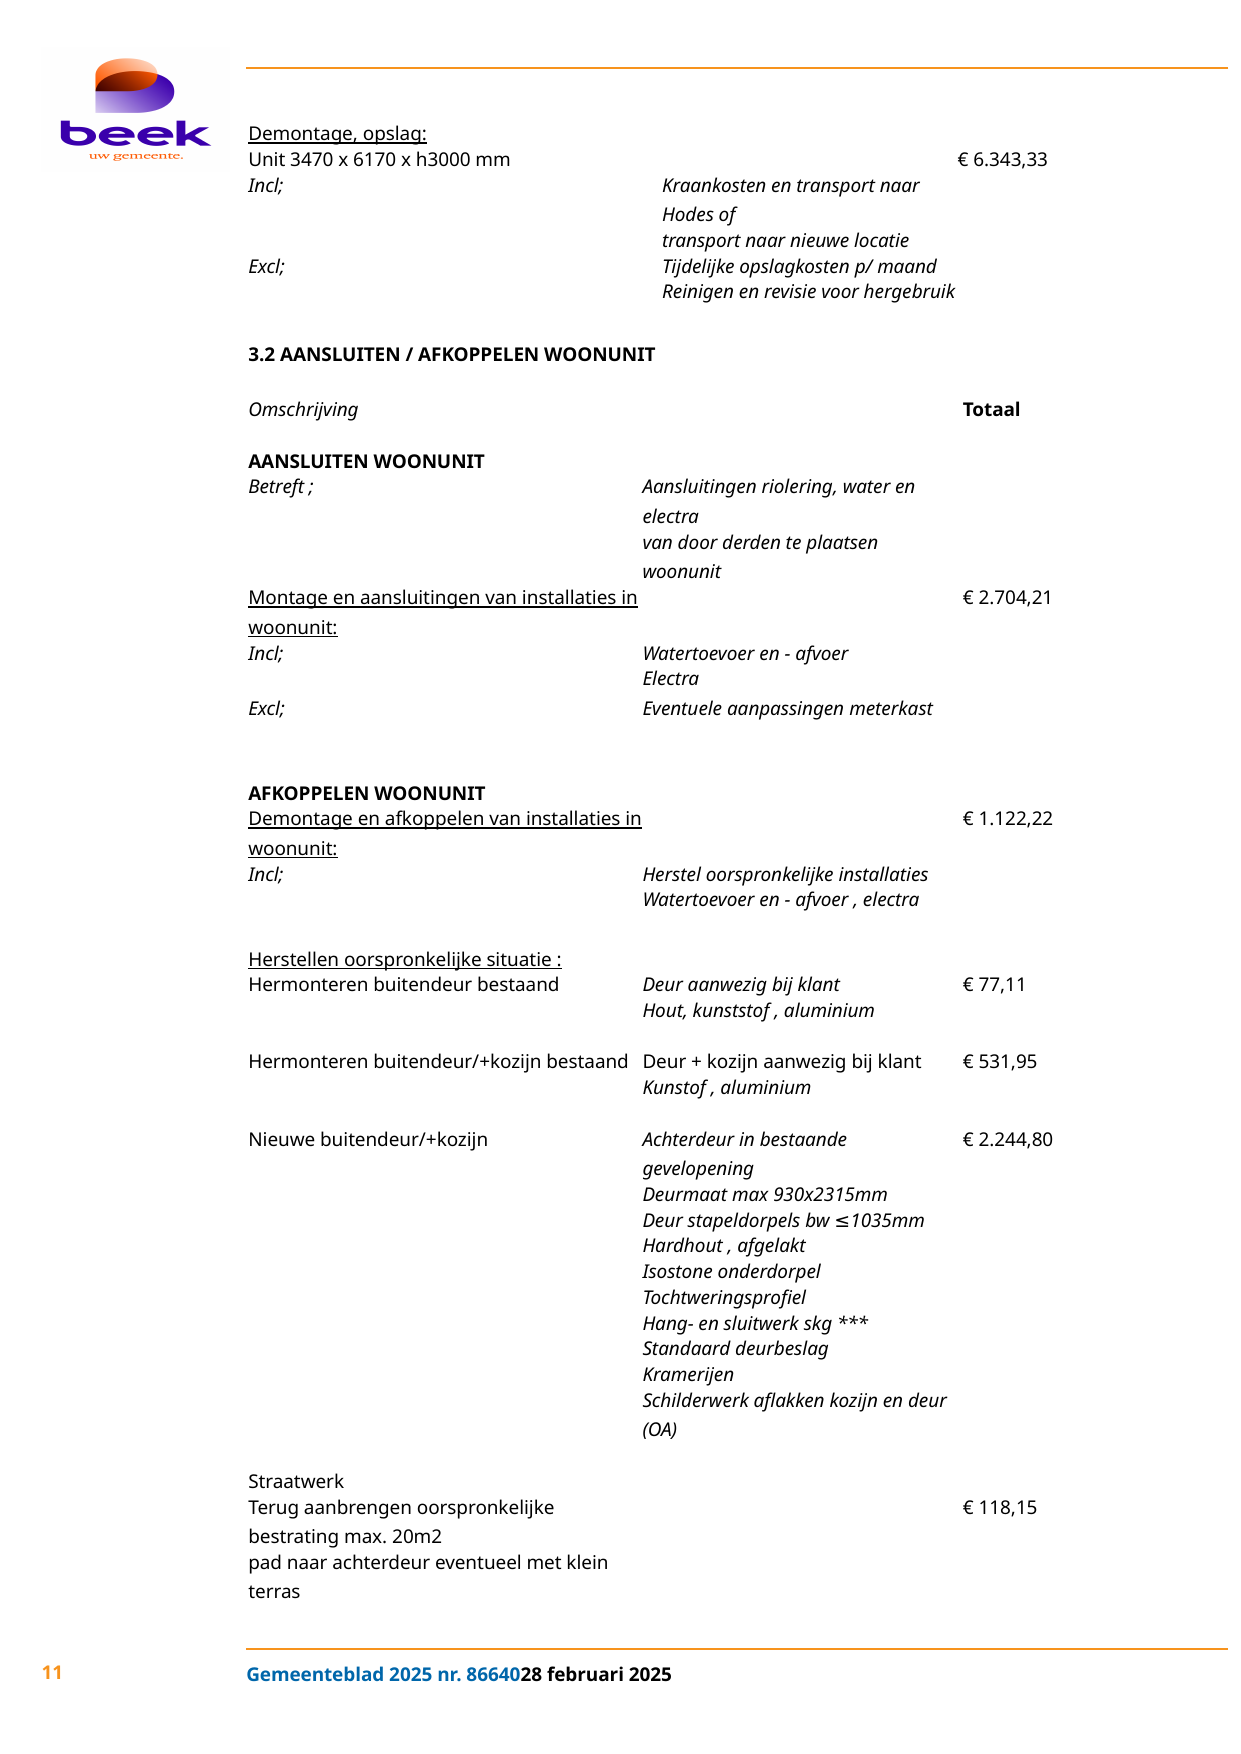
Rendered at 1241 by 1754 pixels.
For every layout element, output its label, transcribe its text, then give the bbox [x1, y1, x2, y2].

table_cell [248, 95, 662, 121]
table_cell [642, 1100, 963, 1126]
table_cell [958, 95, 1152, 121]
table_cell Demontage, opslag: [248, 121, 662, 146]
table_cell Standaard deurbeslag [642, 1336, 963, 1361]
table_cell Deur + kozijn aanwezig bij klant [642, 1049, 963, 1074]
table_cell € 2.704,21 [963, 584, 1152, 640]
table_cell [642, 584, 963, 640]
table_cell [958, 227, 1152, 253]
table_cell Reinigen en revisie voor hergebruik [662, 279, 957, 308]
table_cell Kramerijen [642, 1361, 963, 1387]
table_header 3.2 AANSLUITEN / AFKOPPELEN WOONUNIT [248, 341, 963, 397]
table_cell Hang- en sluitwerk skg *** [642, 1310, 963, 1336]
table_cell [642, 1549, 963, 1604]
table_cell AANSLUITEN WOONUNIT [248, 448, 642, 474]
table_cell € 1.122,22 [963, 806, 1152, 861]
table_cell [248, 1075, 642, 1100]
table_cell Deur aanwezig bij klant [642, 972, 963, 997]
table_cell [963, 721, 1152, 746]
table_cell [963, 448, 1152, 474]
table_cell € 118,15 [963, 1494, 1152, 1549]
table_cell [248, 422, 642, 448]
table_cell Betreft ; [248, 474, 642, 584]
table_cell Nieuwe buitendeur/+kozijn [248, 1126, 642, 1442]
table_cell [963, 780, 1152, 806]
table_cell woonunit: [248, 829, 642, 861]
picture [41, 47, 231, 172]
table_cell [642, 1494, 963, 1549]
table_header [963, 341, 1152, 397]
table_cell € 77,11 [963, 972, 1152, 997]
table_cell Hardhout , afgelakt [642, 1233, 963, 1258]
table_cell transport naar nieuwe locatie [662, 227, 957, 253]
table_cell [248, 1443, 642, 1468]
table_cell Totaal [963, 397, 1152, 422]
table_cell Tochtweringsprofiel [642, 1284, 963, 1310]
table_cell Aansluitingen riolering, water en electra [642, 474, 963, 529]
table_cell Unit 3470 x 6170 x h3000 mm [248, 146, 662, 172]
table_cell Incl; [248, 640, 642, 695]
table_cell [963, 1075, 1152, 1100]
table_cell [963, 1336, 1152, 1361]
table_cell van door derden te plaatsen woonunit [642, 529, 963, 584]
table_cell € 2.244,80 [963, 1126, 1152, 1181]
table_cell [248, 997, 642, 1023]
table_cell [642, 946, 963, 972]
table_cell [963, 746, 1152, 780]
table_cell [963, 1387, 1152, 1442]
table_cell Hermonteren buitendeur bestaand [248, 972, 642, 997]
table_cell Herstel oorspronkelijke installaties [642, 861, 963, 887]
table_cell Deur stapeldorpels bw ≤1035mm [642, 1207, 963, 1233]
table_cell [642, 1443, 963, 1468]
table_cell [963, 1310, 1152, 1336]
table_cell [958, 253, 1152, 279]
table_cell [642, 1023, 963, 1049]
table_cell [248, 1100, 642, 1126]
table_cell Watertoevoer en - afvoer , electra [642, 887, 963, 912]
table_cell [963, 1549, 1152, 1604]
table_cell Herstellen oorspronkelijke situatie : [248, 946, 642, 972]
table_cell [642, 806, 963, 861]
table_cell Isostone onderdorpel [642, 1259, 963, 1284]
table_cell [963, 422, 1152, 448]
table_cell [963, 1259, 1152, 1284]
table_cell Excl; [248, 695, 642, 780]
table_cell Straatwerk [248, 1468, 642, 1494]
table_cell [963, 1023, 1152, 1049]
table_cell [662, 121, 957, 146]
table_cell [958, 279, 1152, 308]
table_cell Kraankosten en transport naar Hodes of [662, 172, 957, 227]
table_cell Deurmaat max 930x2315mm [642, 1181, 963, 1207]
table_cell € 531,95 [963, 1049, 1152, 1074]
table_cell [958, 172, 1152, 227]
table_cell Tijdelijke opslagkosten p/ maand [662, 253, 957, 279]
table_cell [248, 1023, 642, 1049]
table_cell [963, 1284, 1152, 1310]
table_cell [963, 1207, 1152, 1233]
table_cell AFKOPPELEN WOONUNIT [248, 780, 963, 806]
table_cell [963, 529, 1152, 584]
table_cell [662, 146, 957, 172]
table_cell Terug aanbrengen oorspronkelijke bestrating max. 20m2 [248, 1494, 642, 1549]
table_cell [963, 474, 1152, 529]
table_cell € 6.343,33 [958, 146, 1152, 172]
table_cell [963, 665, 1152, 695]
table_cell Schilderwerk aflakken kozijn en deur (OA) [642, 1387, 963, 1442]
table_cell Excl; [248, 253, 662, 308]
table_cell [963, 695, 1152, 721]
table_cell [963, 1443, 1152, 1468]
table_cell Hout, kunststof , aluminium [642, 997, 963, 1023]
table_cell Achterdeur in bestaande gevelopening [642, 1126, 963, 1181]
table_cell Demontage en afkoppelen van installaties in [248, 806, 642, 827]
table_cell [963, 640, 1152, 665]
table_cell [642, 913, 963, 946]
table_cell [963, 997, 1152, 1023]
table_cell [963, 1468, 1152, 1494]
table_cell Incl; [248, 861, 642, 946]
table_cell [958, 121, 1152, 146]
table_cell Hermonteren buitendeur/+kozijn bestaand [248, 1049, 642, 1074]
table_cell pad naar achterdeur eventueel met klein terras [248, 1549, 642, 1604]
table_cell [662, 95, 957, 121]
table_cell [642, 422, 963, 448]
table_cell [963, 1361, 1152, 1387]
table_cell [963, 946, 1152, 972]
table_cell [642, 1468, 963, 1494]
table_cell Montage en aansluitingen van installaties in woonunit: [248, 584, 642, 640]
table_cell [963, 1181, 1152, 1207]
table_cell [963, 1233, 1152, 1258]
table_cell [963, 1100, 1152, 1126]
table_cell [963, 861, 1152, 887]
table_cell [642, 721, 963, 780]
table_cell Eventuele aanpassingen meterkast [642, 695, 963, 721]
table_cell [963, 887, 1152, 912]
table_cell Electra [642, 665, 963, 695]
table_cell Omschrijving [248, 397, 963, 422]
table_cell [963, 913, 1152, 946]
table_cell [642, 448, 963, 474]
table_cell Kunstof , aluminium [642, 1075, 963, 1100]
table_cell Watertoevoer en - afvoer [642, 640, 963, 665]
table_cell Incl; [248, 172, 662, 253]
